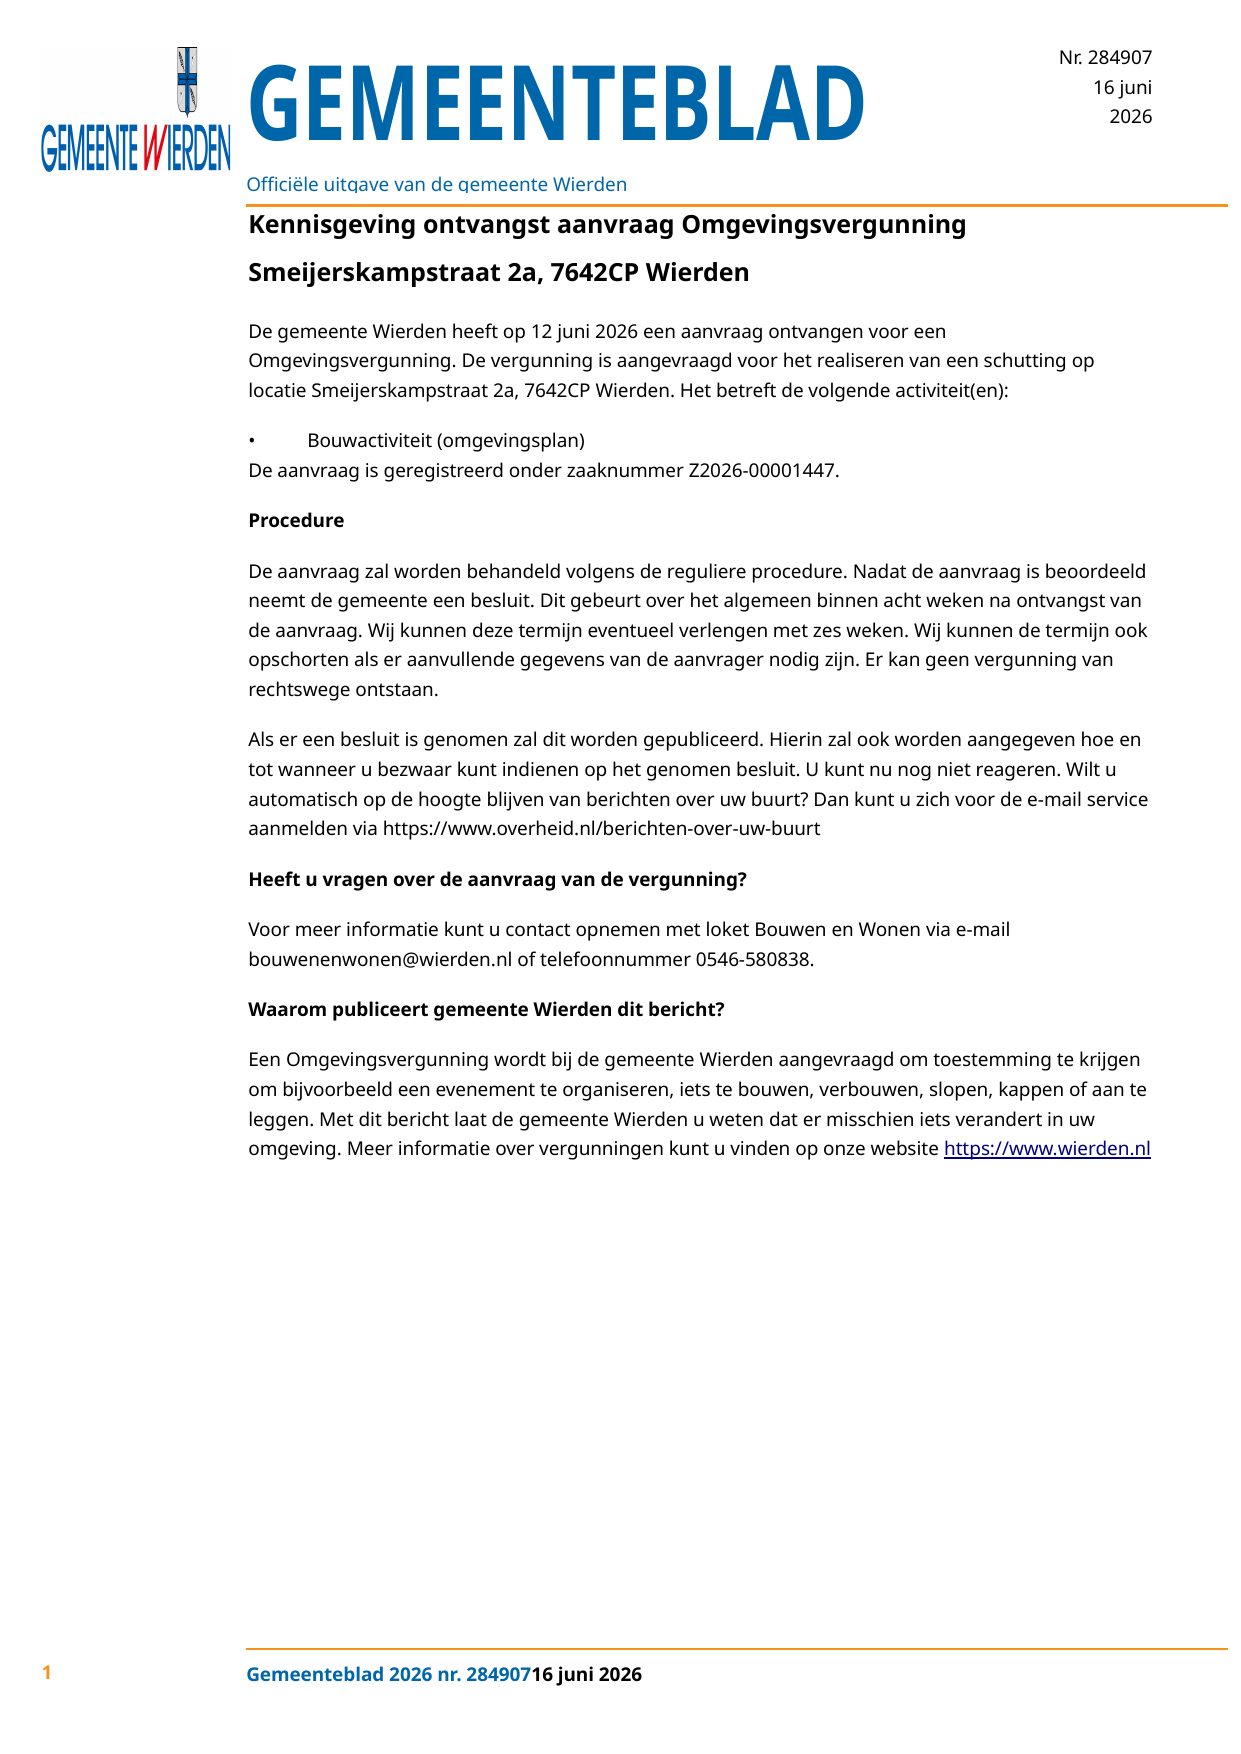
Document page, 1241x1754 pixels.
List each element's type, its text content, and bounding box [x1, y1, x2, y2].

text Kennisgeving ontvangst aanvraag Omgevingsvergunning Smeijerskampstraat 2a, 7642CP Wierden [248, 207, 1152, 288]
text De gemeente Wierden heeft op 12 juni 2026 een aanvraag ontvangen voor een Omgevingsvergunning. De vergunning is aangevraagd voor het realiseren van een schutting op locatie Smeijerskampstraat 2a, 7642CP Wierden. Het betreft de volgende activiteit(en): [248, 318, 1152, 403]
text Waarom publiceert gemeente Wierden dit bericht? [248, 996, 1152, 1022]
text Als er een besluit is genomen zal dit worden gepubliceerd. Hierin zal ook worden aangegeven hoe en tot wanneer u bezwaar kunt indienen op het genomen besluit. U kunt nu nog niet reageren. Wilt u automatisch op de hoogte blijven van berichten over uw buurt? Dan kunt u zich voor de e-mail service aanmelden via https://www.overheid.nl/berichten-over-uw-buurt [248, 727, 1152, 841]
text De aanvraag zal worden behandeld volgens de reguliere procedure. Nadat de aanvraag is beoordeeld neemt de gemeente een besluit. Dit gebeurt over het algemeen binnen acht weken na ontvangst van de aanvraag. Wij kunnen deze termijn eventueel verlengen met zes weken. Wij kunnen de termijn ook opschorten als er aanvullende gegevens van de aanvrager nodig zijn. Er kan geen vergunning van rechtswege ontstaan. [248, 558, 1152, 702]
text Heeft u vragen over de aanvraag van de vergunning? [248, 866, 1152, 892]
text Procedure [248, 507, 1152, 533]
list Bouwactiviteit (omgevingsplan) [248, 427, 1152, 453]
text Voor meer informatie kunt u contact opnemen met loket Bouwen en Wonen via e-mail bouwenenwonen@wierden.nl of telefoonnummer 0546-580838. [248, 916, 1152, 972]
text De aanvraag is geregistreerd onder zaaknummer Z2026-00001447. [248, 457, 1152, 483]
picture [41, 47, 231, 172]
text Een Omgevingsvergunning wordt bij de gemeente Wierden aangevraagd om toestemming te krijgen om bijvoorbeeld een evenement te organiseren, iets te bouwen, verbouwen, slopen, kappen of aan te leggen. Met dit bericht laat de gemeente Wierden u weten dat er misschien iets verandert in uw omgeving. Meer informatie over vergunningen kunt u vinden op onze website https://www.wierden.nl [248, 1047, 1152, 1161]
